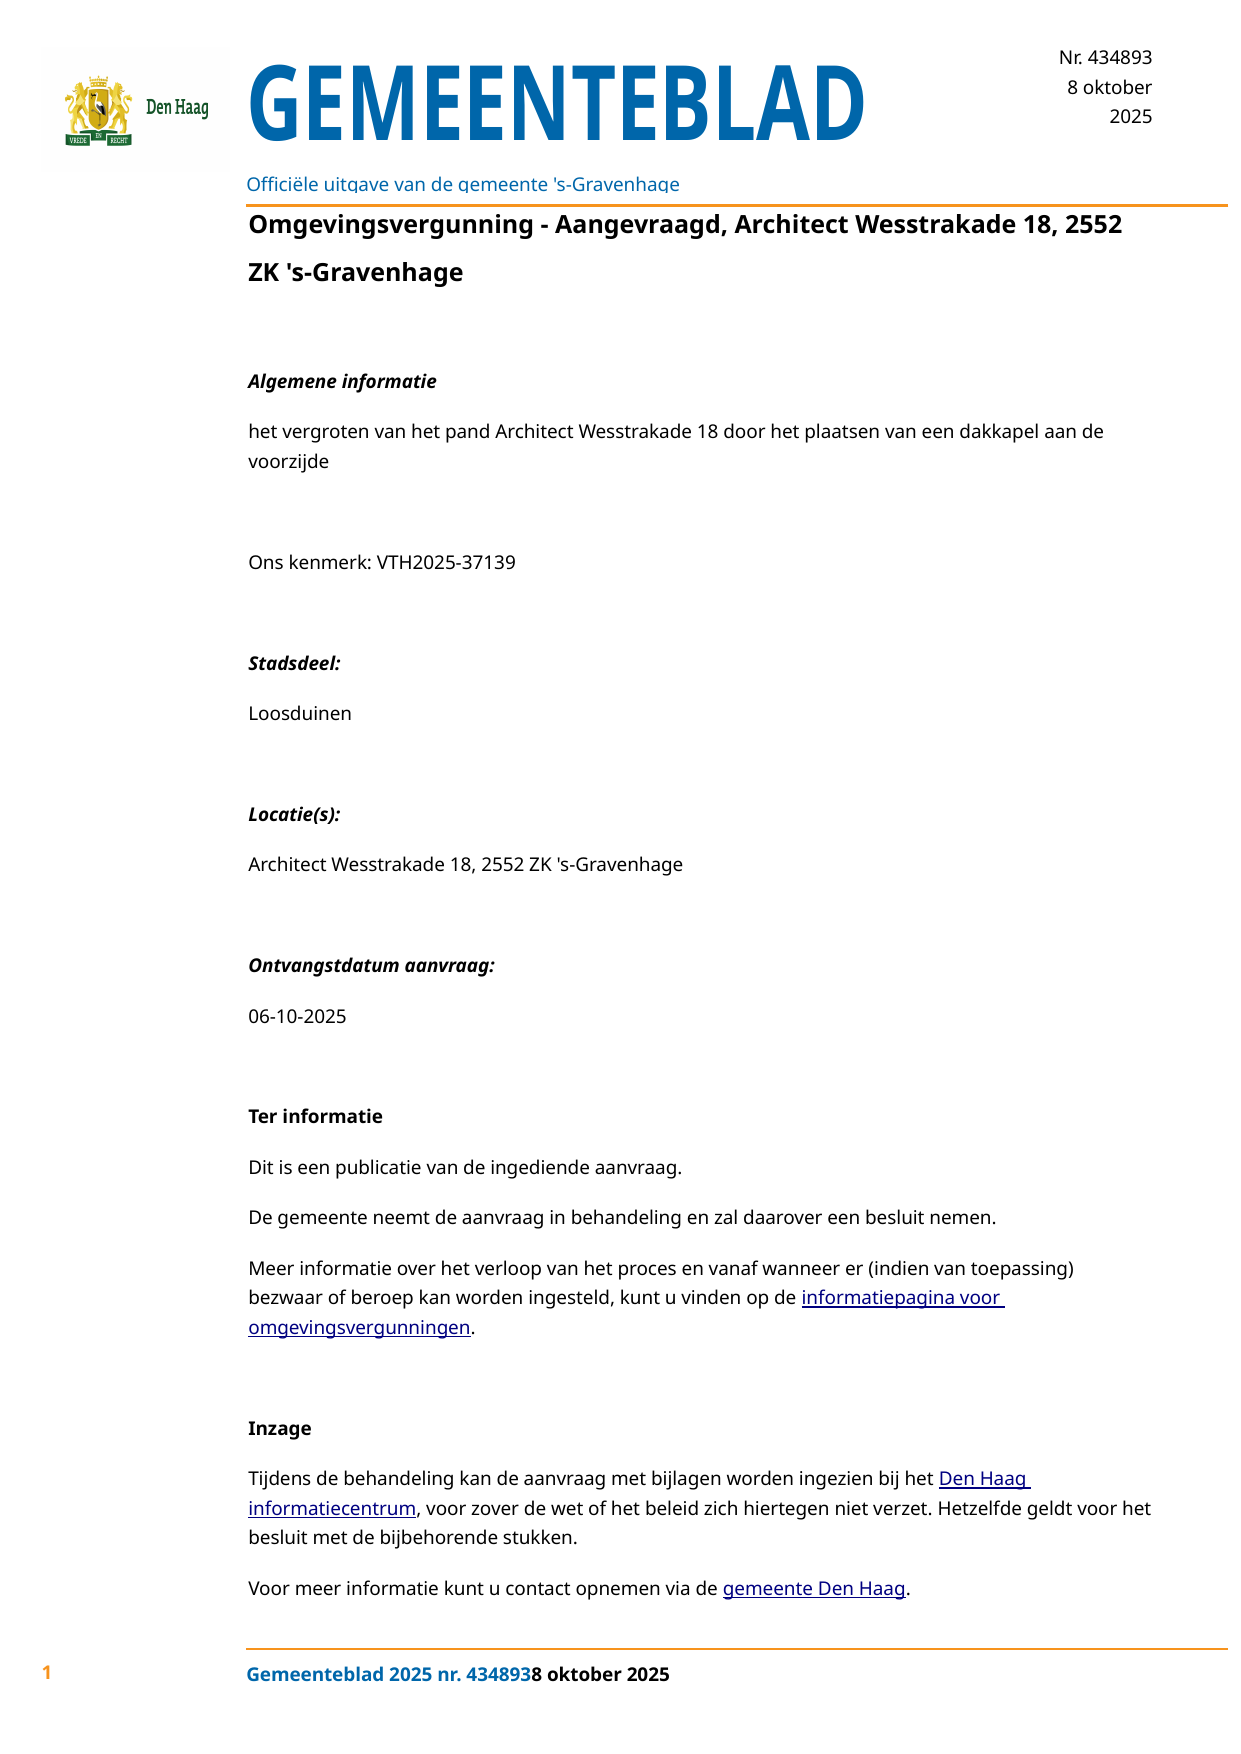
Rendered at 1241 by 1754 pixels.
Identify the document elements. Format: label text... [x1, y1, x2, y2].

text Locatie(s): [248, 801, 1152, 827]
text Ter informatie [248, 1104, 1152, 1129]
text Inzage [248, 1415, 1152, 1441]
text het vergroten van het pand Architect Wesstrakade 18 door het plaatsen van een dakkapel aan de voorzijde [248, 419, 1152, 474]
text Loosduinen [248, 700, 1152, 726]
text Algemene informatie [248, 368, 1152, 394]
text De gemeente neemt de aanvraag in behandeling en zal daarover een besluit nemen. [248, 1204, 1152, 1230]
text Dit is een publicatie van de ingediende aanvraag. [248, 1154, 1152, 1180]
text Omgevingsvergunning - Aangevraagd, Architect Wesstrakade 18, 2552 ZK 's-Gravenhage [248, 207, 1152, 288]
text 06-10-2025 [248, 1003, 1152, 1029]
text Tijdens de behandeling kan de aanvraag met bijlagen worden ingezien bij het Den Haag informatiecentrum, voor zover de wet of het beleid zich hiertegen niet verzet. Hetzelfde geldt voor het besluit met de bijbehorende stukken. [248, 1465, 1152, 1550]
text Meer informatie over het verloop van het proces en vanaf wanneer er (indien van toepassing) bezwaar of beroep kan worden ingesteld, kunt u vinden op de informatiepagina voor omgevingsvergunningen. [248, 1255, 1152, 1340]
text Ontvangstdatum aanvraag: [248, 952, 1152, 978]
picture [41, 47, 231, 172]
text Voor meer informatie kunt u contact opnemen via de gemeente Den Haag. [248, 1575, 1152, 1601]
text Stadsdeel: [248, 650, 1152, 676]
text Architect Wesstrakade 18, 2552 ZK 's-Gravenhage [248, 852, 1152, 877]
text Ons kenmerk: VTH2025-37139 [248, 549, 1152, 575]
